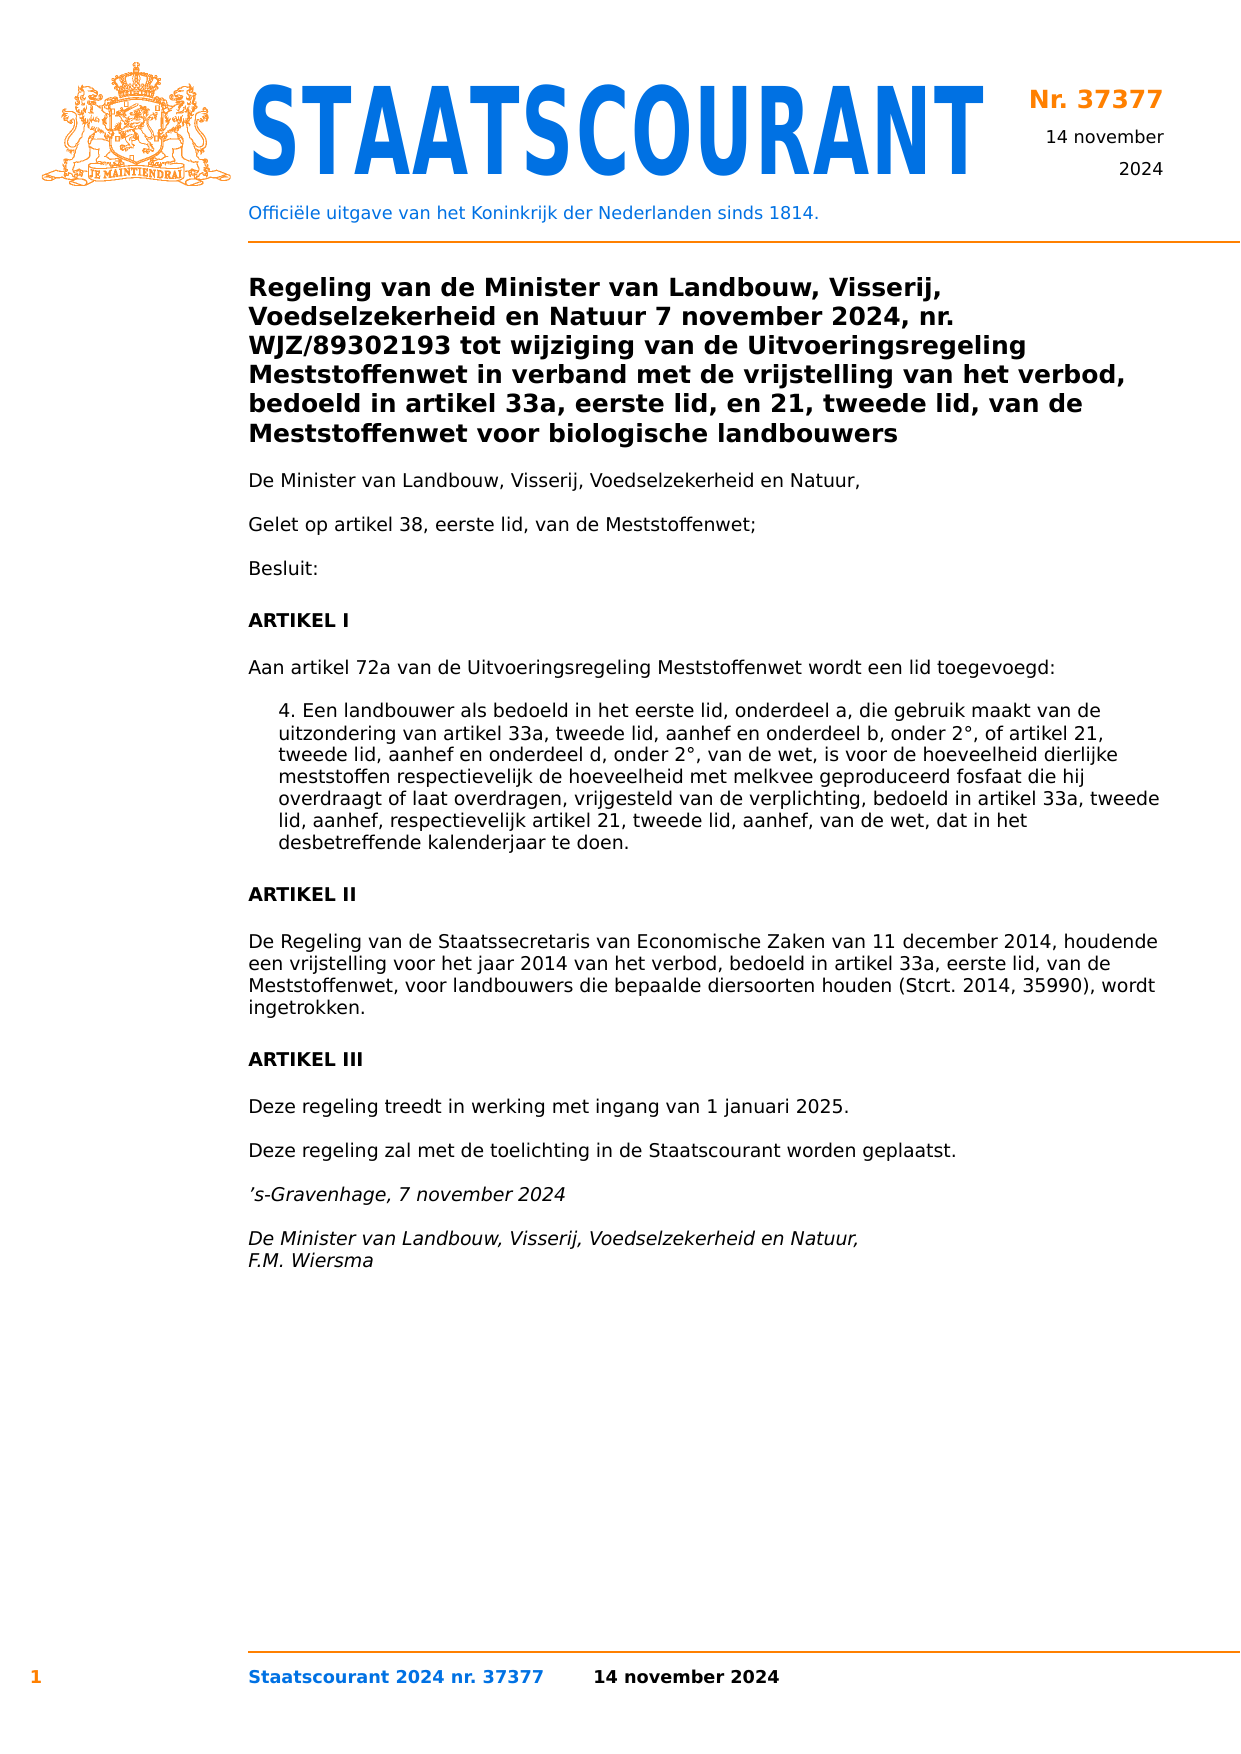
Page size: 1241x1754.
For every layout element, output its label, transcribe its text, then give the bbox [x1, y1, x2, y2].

text Besluit: [248, 558, 1163, 579]
text ’s-Gravenhage, 7 november 2024 [248, 1184, 1163, 1206]
table_header [25, 62, 248, 241]
table_cell Officiële uitgave van het Koninkrijk der Nederlanden sinds 1814. [248, 203, 1240, 241]
text Deze regeling zal met de toelichting in de Staatscourant worden geplaatst. [248, 1140, 1163, 1162]
subtitle Regeling van de Minister van Landbouw, Visserij, Voedselzekerheid en Natuur 7 november 2024, nr. WJZ/89302193 tot wijziging van de Uitvoeringsregeling Meststoffenwet in verband met de vrijstelling van het verbod, bedoeld in artikel 33a, eerste lid, en 21, tweede lid, van de Meststoffenwet voor biologische landbouwers [248, 273, 1163, 448]
text 4. Een landbouwer als bedoeld in het eerste lid, onderdeel a, die gebruik maakt van de uitzondering van artikel 33a, tweede lid, aanhef en onderdeel b, onder 2°, of artikel 21, tweede lid, aanhef en onderdeel d, onder 2°, van de wet, is voor de hoeveelheid dierlijke meststoffen respectievelijk de hoeveelheid met melkvee geproduceerd fosfaat die hij overdraagt of laat overdragen, vrijgesteld van de verplichting, bedoeld in artikel 33a, tweede lid, aanhef, respectievelijk artikel 21, tweede lid, aanhef, van de wet, dat in het desbetreffende kalenderjaar te doen. [278, 700, 1163, 854]
text Deze regeling treedt in werking met ingang van 1 januari 2025. [248, 1096, 1163, 1118]
text Aan artikel 72a van de Uitvoeringsregeling Meststoffenwet wordt een lid toegevoegd: [248, 657, 1163, 678]
subtitle ARTIKEL II [248, 884, 1163, 906]
table_header STAATSCOURANT [248, 62, 998, 203]
table_header Nr. 37377 [998, 62, 1240, 121]
table_cell 2024 [998, 153, 1240, 203]
subtitle ARTIKEL III [248, 1049, 1163, 1071]
text De Minister van Landbouw, Visserij, Voedselzekerheid en Natuur, F.M. Wiersma [248, 1228, 1163, 1272]
text Gelet op artikel 38, eerste lid, van de Meststoffenwet; [248, 514, 1163, 536]
text De Regeling van de Staatssecretaris van Economische Zaken van 11 december 2014, houdende een vrijstelling voor het jaar 2014 van het verbod, bedoeld in artikel 33a, eerste lid, van de Meststoffenwet, voor landbouwers die bepaalde diersoorten houden (Stcrt. 2014, 35990), wordt ingetrokken. [248, 931, 1163, 1019]
subtitle ARTIKEL I [248, 609, 1163, 632]
text De Minister van Landbouw, Visserij, Voedselzekerheid en Natuur, [248, 470, 1163, 492]
table_cell 14 november [998, 121, 1240, 153]
picture [41, 62, 231, 186]
